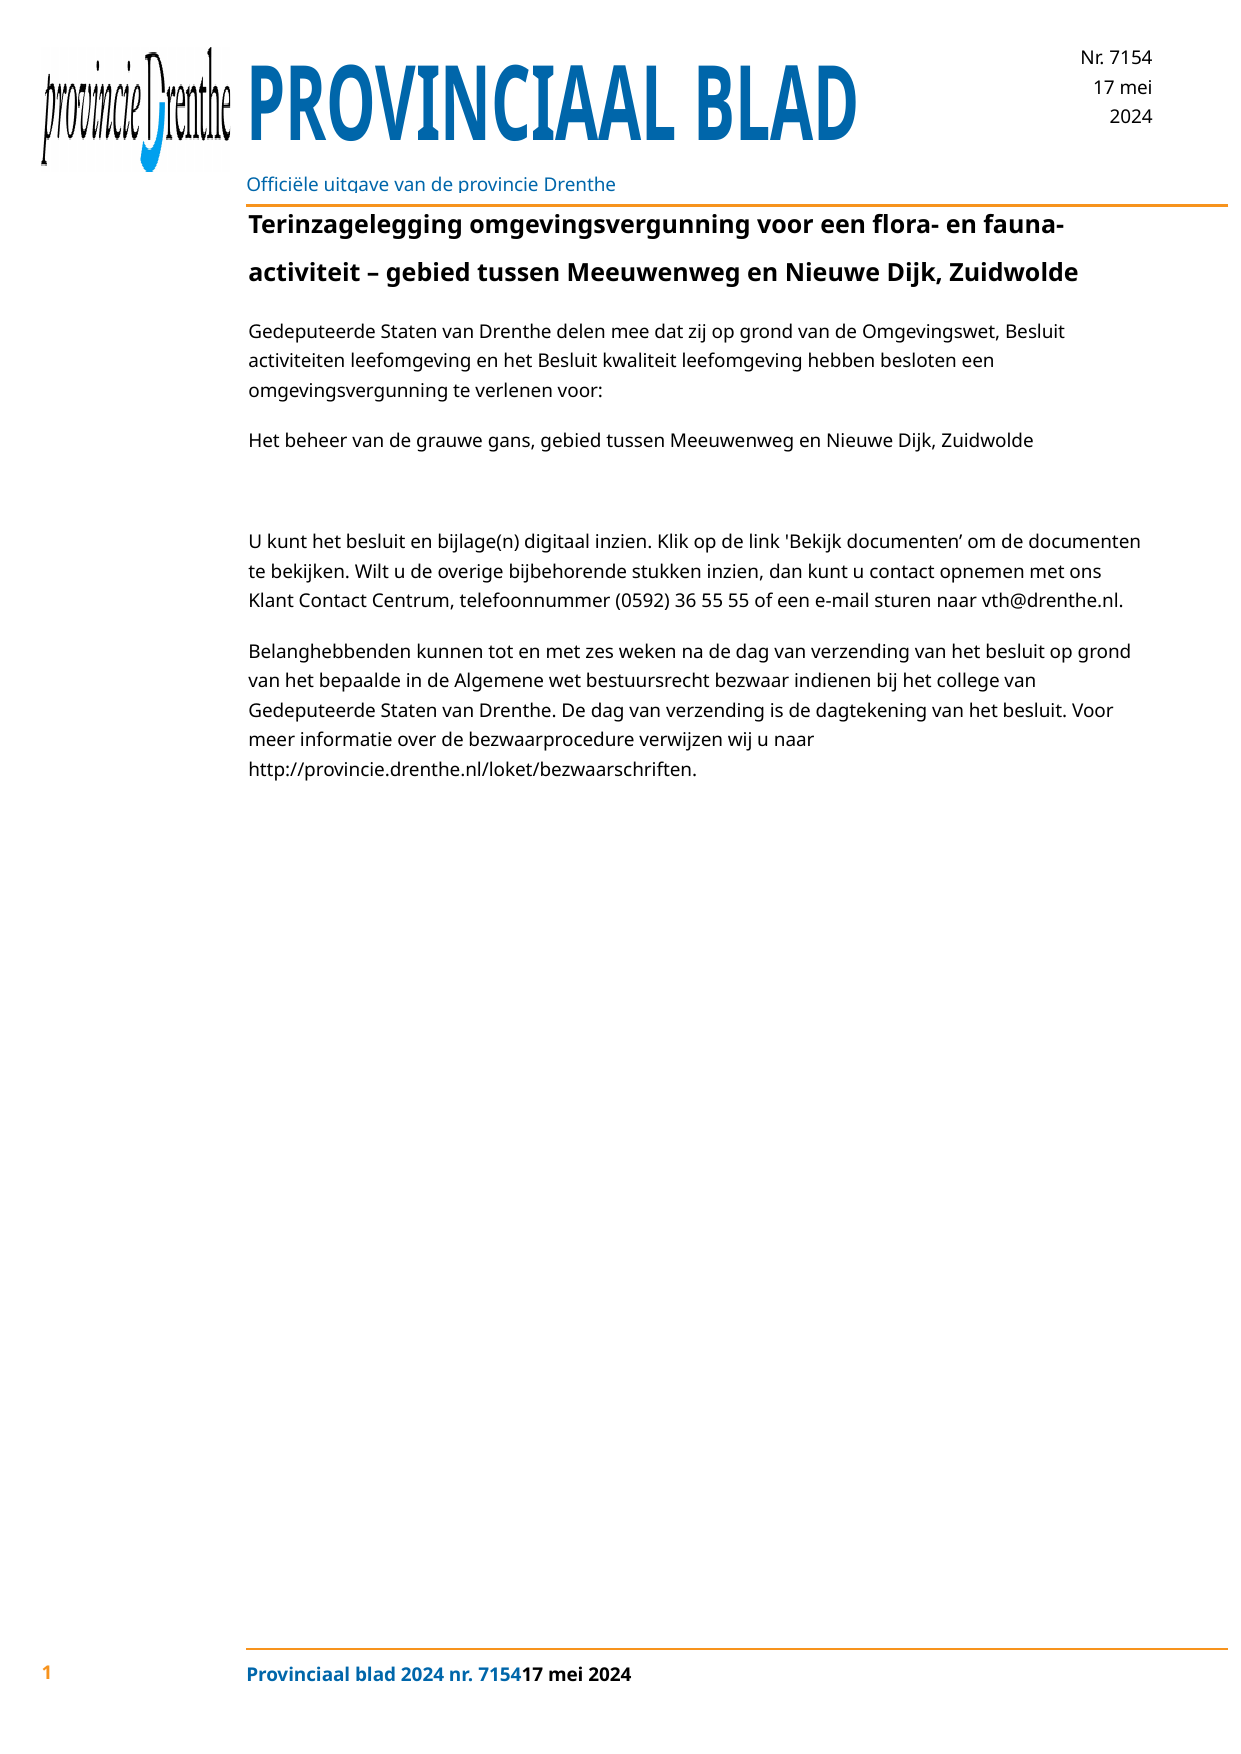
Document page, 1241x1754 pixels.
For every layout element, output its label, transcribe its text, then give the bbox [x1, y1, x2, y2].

text Het beheer van de grauwe gans, gebied tussen Meeuwenweg en Nieuwe Dijk, Zuidwolde [248, 427, 1152, 453]
text Terinzagelegging omgevingsvergunning voor een flora- en fauna-activiteit – gebied tussen Meeuwenweg en Nieuwe Dijk, Zuidwolde [248, 207, 1152, 288]
text Gedeputeerde Staten van Drenthe delen mee dat zij op grond van de Omgevingswet, Besluit activiteiten leefomgeving en het Besluit kwaliteit leefomgeving hebben besloten een omgevingsvergunning te verlenen voor: [248, 318, 1152, 403]
text U kunt het besluit en bijlage(n) digitaal inzien. Klik op de link 'Bekijk documenten’ om de documenten te bekijken. Wilt u de overige bijbehorende stukken inzien, dan kunt u contact opnemen met ons Klant Contact Centrum, telefoonnummer (0592) 36 55 55 of een e-mail sturen naar vth@drenthe.nl. [248, 528, 1152, 613]
picture [41, 47, 231, 172]
text Belanghebbenden kunnen tot en met zes weken na de dag van verzending van het besluit op grond van het bepaalde in de Algemene wet bestuursrecht bezwaar indienen bij het college van Gedeputeerde Staten van Drenthe. De dag van verzending is de dagtekening van het besluit. Voor meer informatie over de bezwaarprocedure verwijzen wij u naar http://provincie.drenthe.nl/loket/bezwaarschriften. [248, 638, 1152, 782]
